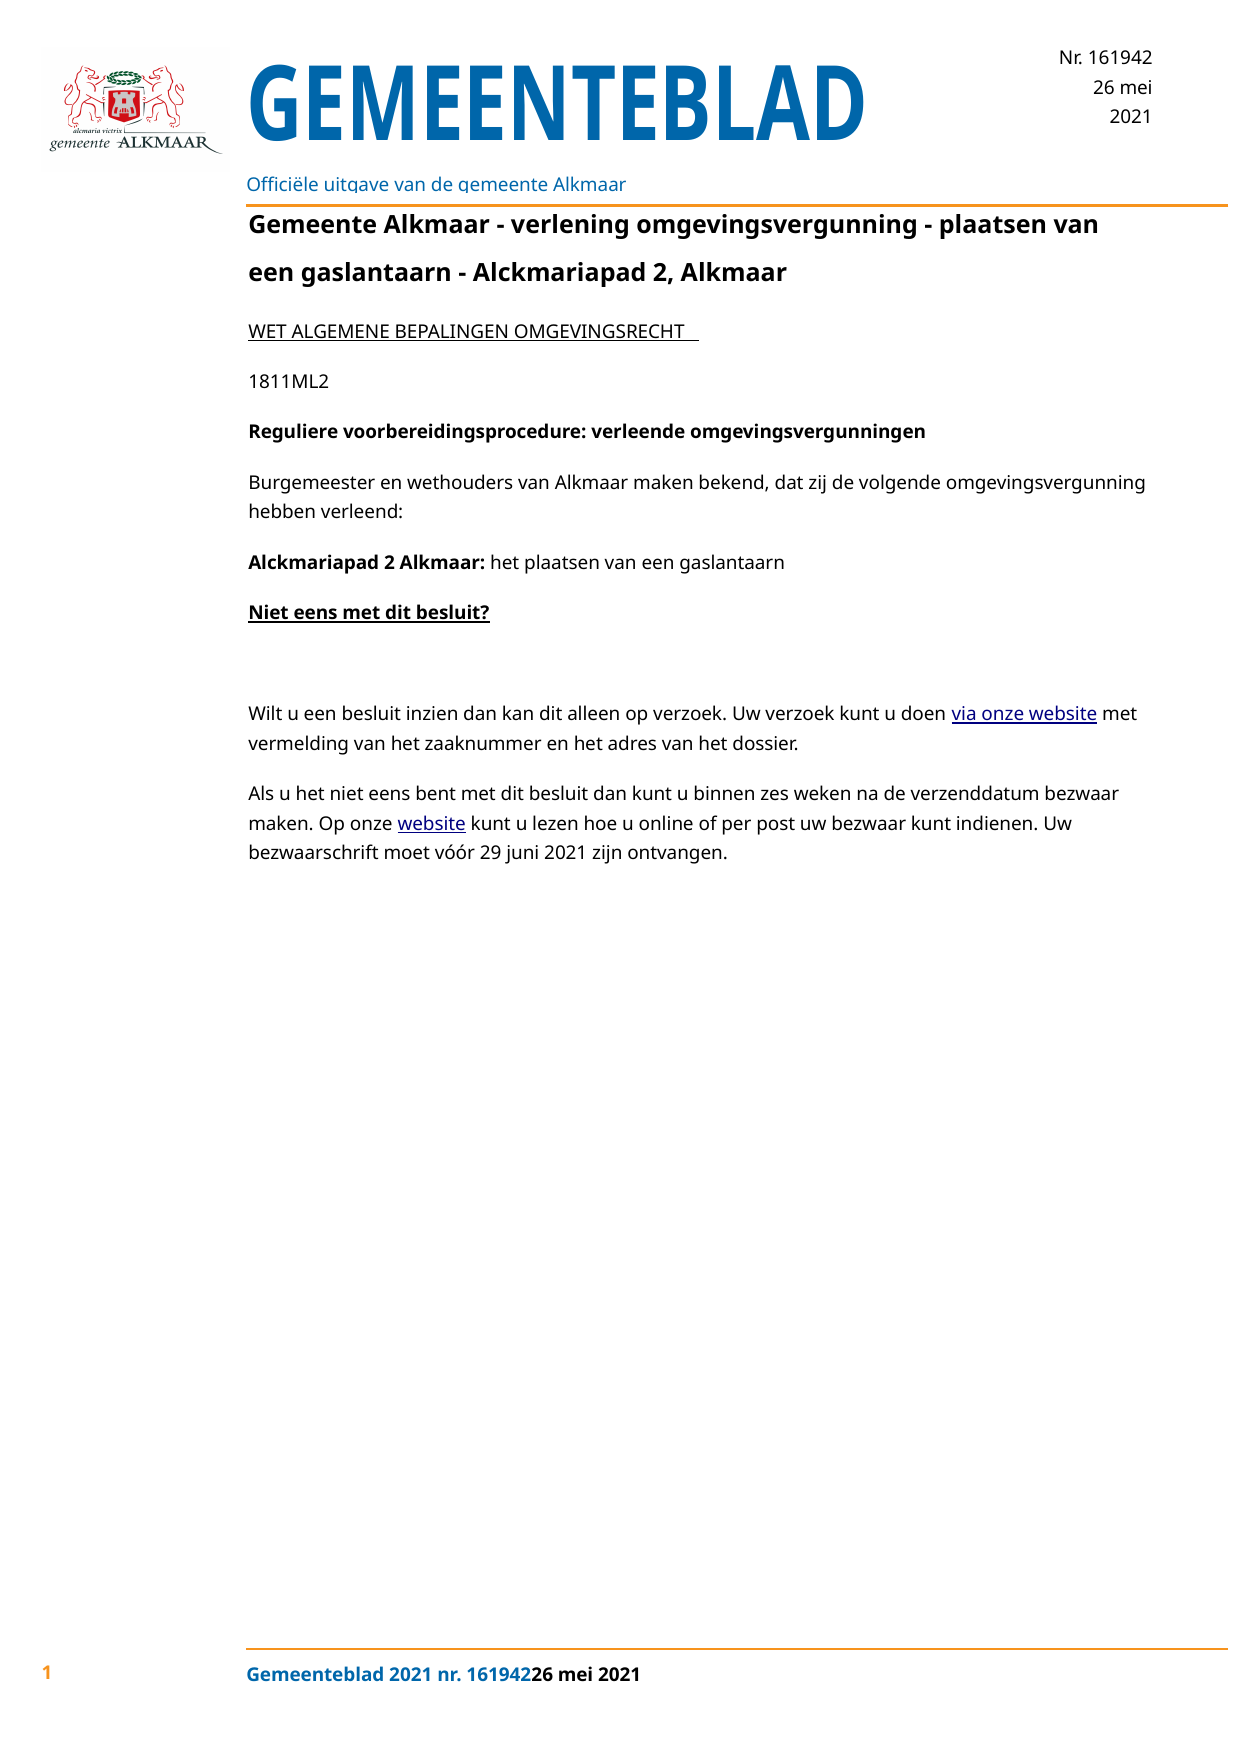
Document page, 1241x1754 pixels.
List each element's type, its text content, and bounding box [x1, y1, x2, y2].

text 1811ML2 [248, 368, 1152, 394]
text Alckmariapad 2 Alkmaar: het plaatsen van een gaslantaarn [248, 549, 1152, 575]
text Wilt u een besluit inzien dan kan dit alleen op verzoek. Uw verzoek kunt u doen via onze website met vermelding van het zaaknummer en het adres van het dossier. [248, 700, 1152, 756]
text Als u het niet eens bent met dit besluit dan kunt u binnen zes weken na de verzenddatum bezwaar maken. Op onze website kunt u lezen hoe u online of per post uw bezwaar kunt indienen. Uw bezwaarschrift moet vóór 29 juni 2021 zijn ontvangen. [248, 780, 1152, 865]
text Gemeente Alkmaar - verlening omgevingsvergunning - plaatsen van een gaslantaarn - Alckmariapad 2, Alkmaar [248, 207, 1152, 288]
text Reguliere voorbereidingsprocedure: verleende omgevingsvergunningen [248, 419, 1152, 444]
text Niet eens met dit besluit? [248, 599, 1152, 625]
picture [41, 47, 231, 172]
text Burgemeester en wethouders van Alkmaar maken bekend, dat zij de volgende omgevingsvergunning hebben verleend: [248, 469, 1152, 524]
text WET ALGEMENE BEPALINGEN OMGEVINGSRECHT [248, 318, 1152, 344]
